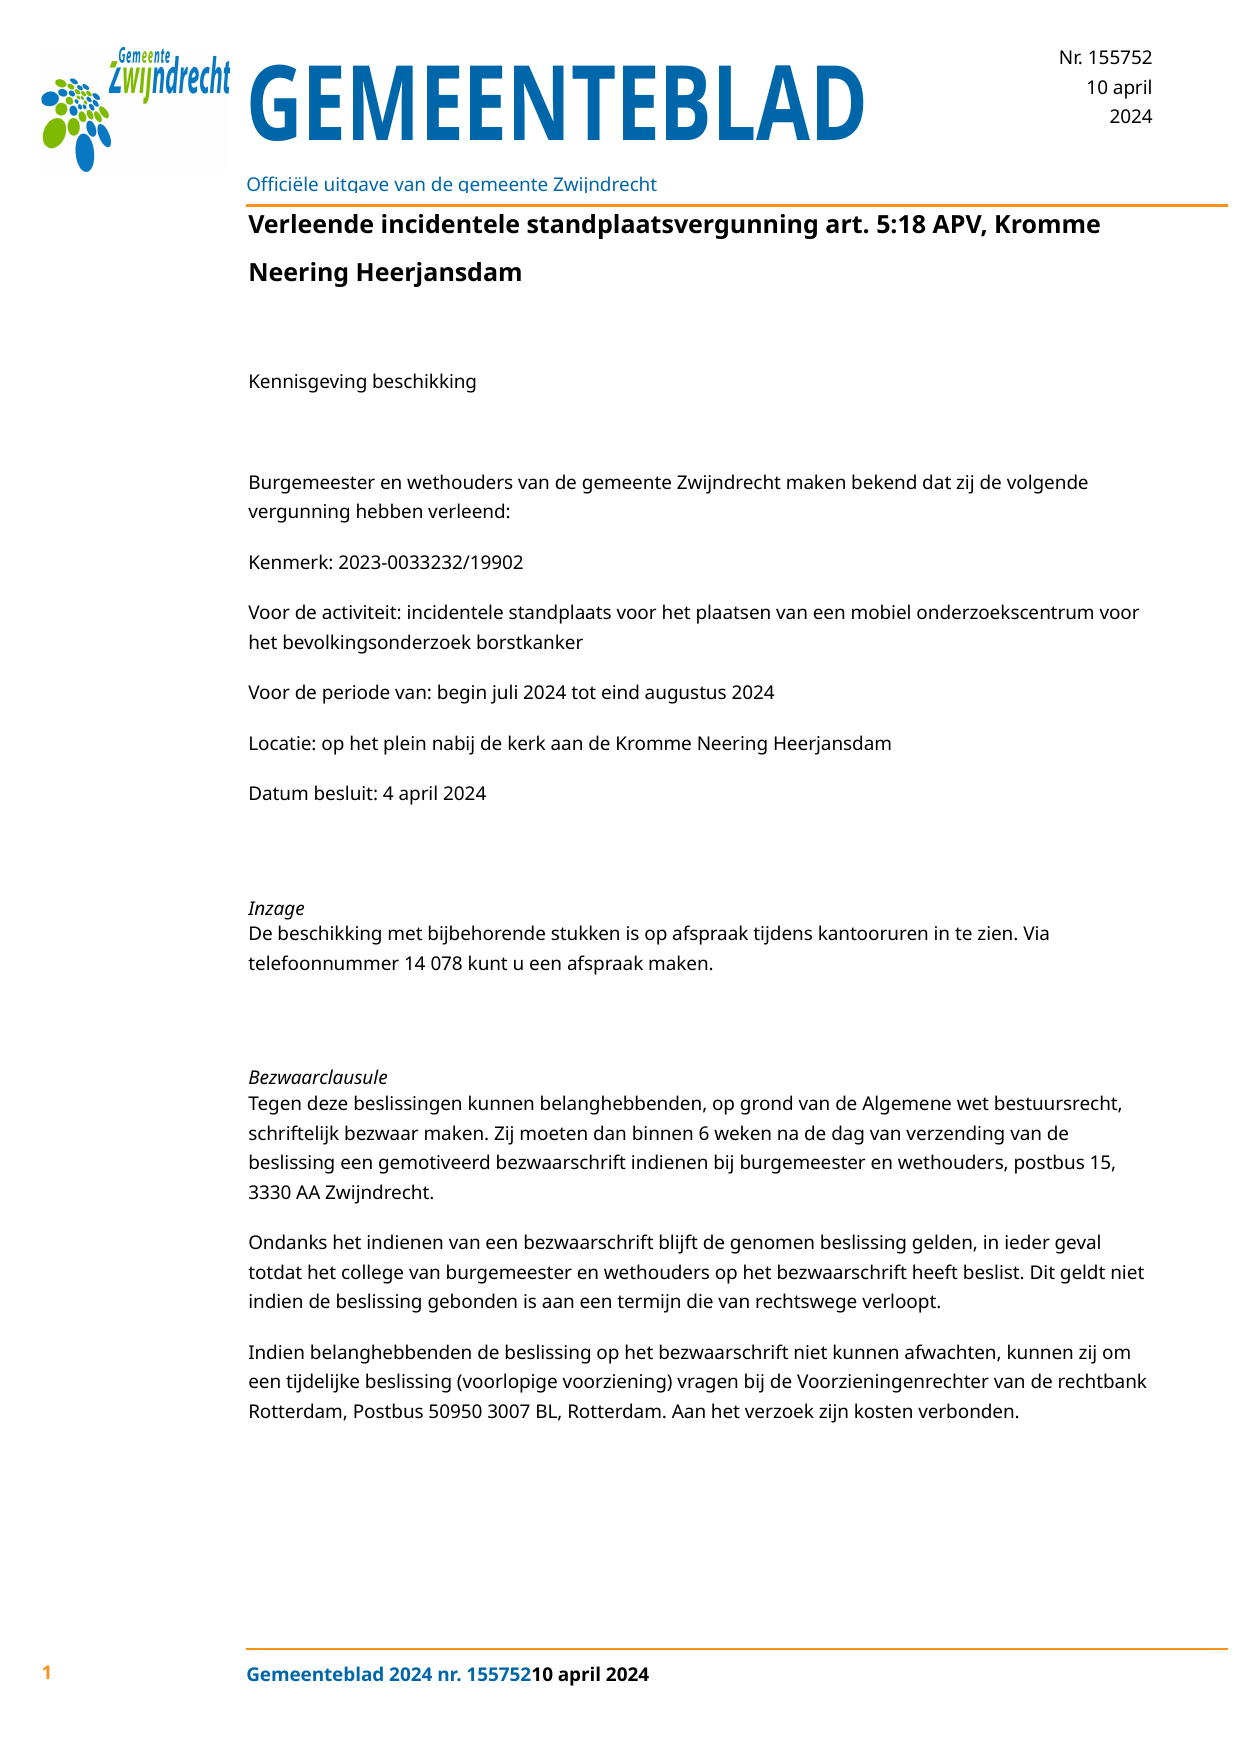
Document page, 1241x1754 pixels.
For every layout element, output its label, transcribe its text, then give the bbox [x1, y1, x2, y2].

text Kennisgeving beschikking [248, 368, 1152, 394]
text Kenmerk: 2023-0033232/19902 [248, 549, 1152, 575]
text Voor de periode van: begin juli 2024 tot eind augustus 2024 [248, 679, 1152, 705]
picture [41, 47, 231, 172]
text Verleende incidentele standplaatsvergunning art. 5:18 APV, Kromme Neering Heerjansdam [248, 207, 1152, 288]
text Ondanks het indienen van een bezwaarschrift blijft de genomen beslissing gelden, in ieder geval totdat het college van burgemeester en wethouders op het bezwaarschrift heeft beslist. Dit geldt niet indien de beslissing gebonden is aan een termijn die van rechtswege verloopt. [248, 1229, 1152, 1314]
text Locatie: op het plein nabij de kerk aan de Kromme Neering Heerjansdam [248, 730, 1152, 756]
text Tegen deze beslissingen kunnen belanghebbenden, op grond van de Algemene wet bestuursrecht, schriftelijk bezwaar maken. Zij moeten dan binnen 6 weken na de dag van verzending van de beslissing een gemotiveerd bezwaarschrift indienen bij burgemeester en wethouders, postbus 15, 3330 AA Zwijndrecht. [248, 1090, 1152, 1205]
text Datum besluit: 4 april 2024 [248, 780, 1152, 806]
text De beschikking met bijbehorende stukken is op afspraak tijdens kantooruren in te zien. Via telefoonnummer 14 078 kunt u een afspraak maken. [248, 921, 1152, 976]
text Inzage [248, 895, 1152, 921]
text Voor de activiteit: incidentele standplaats voor het plaatsen van een mobiel onderzoekscentrum voor het bevolkingsonderzoek borstkanker [248, 599, 1152, 655]
text Indien belanghebbenden de beslissing op het bezwaarschrift niet kunnen afwachten, kunnen zij om een tijdelijke beslissing (voorlopige voorziening) vragen bij de Voorzieningenrechter van de rechtbank Rotterdam, Postbus 50950 3007 BL, Rotterdam. Aan het verzoek zijn kosten verbonden. [248, 1339, 1152, 1424]
text Bezwaarclausule [248, 1064, 1152, 1090]
text Burgemeester en wethouders van de gemeente Zwijndrecht maken bekend dat zij de volgende vergunning hebben verleend: [248, 469, 1152, 524]
